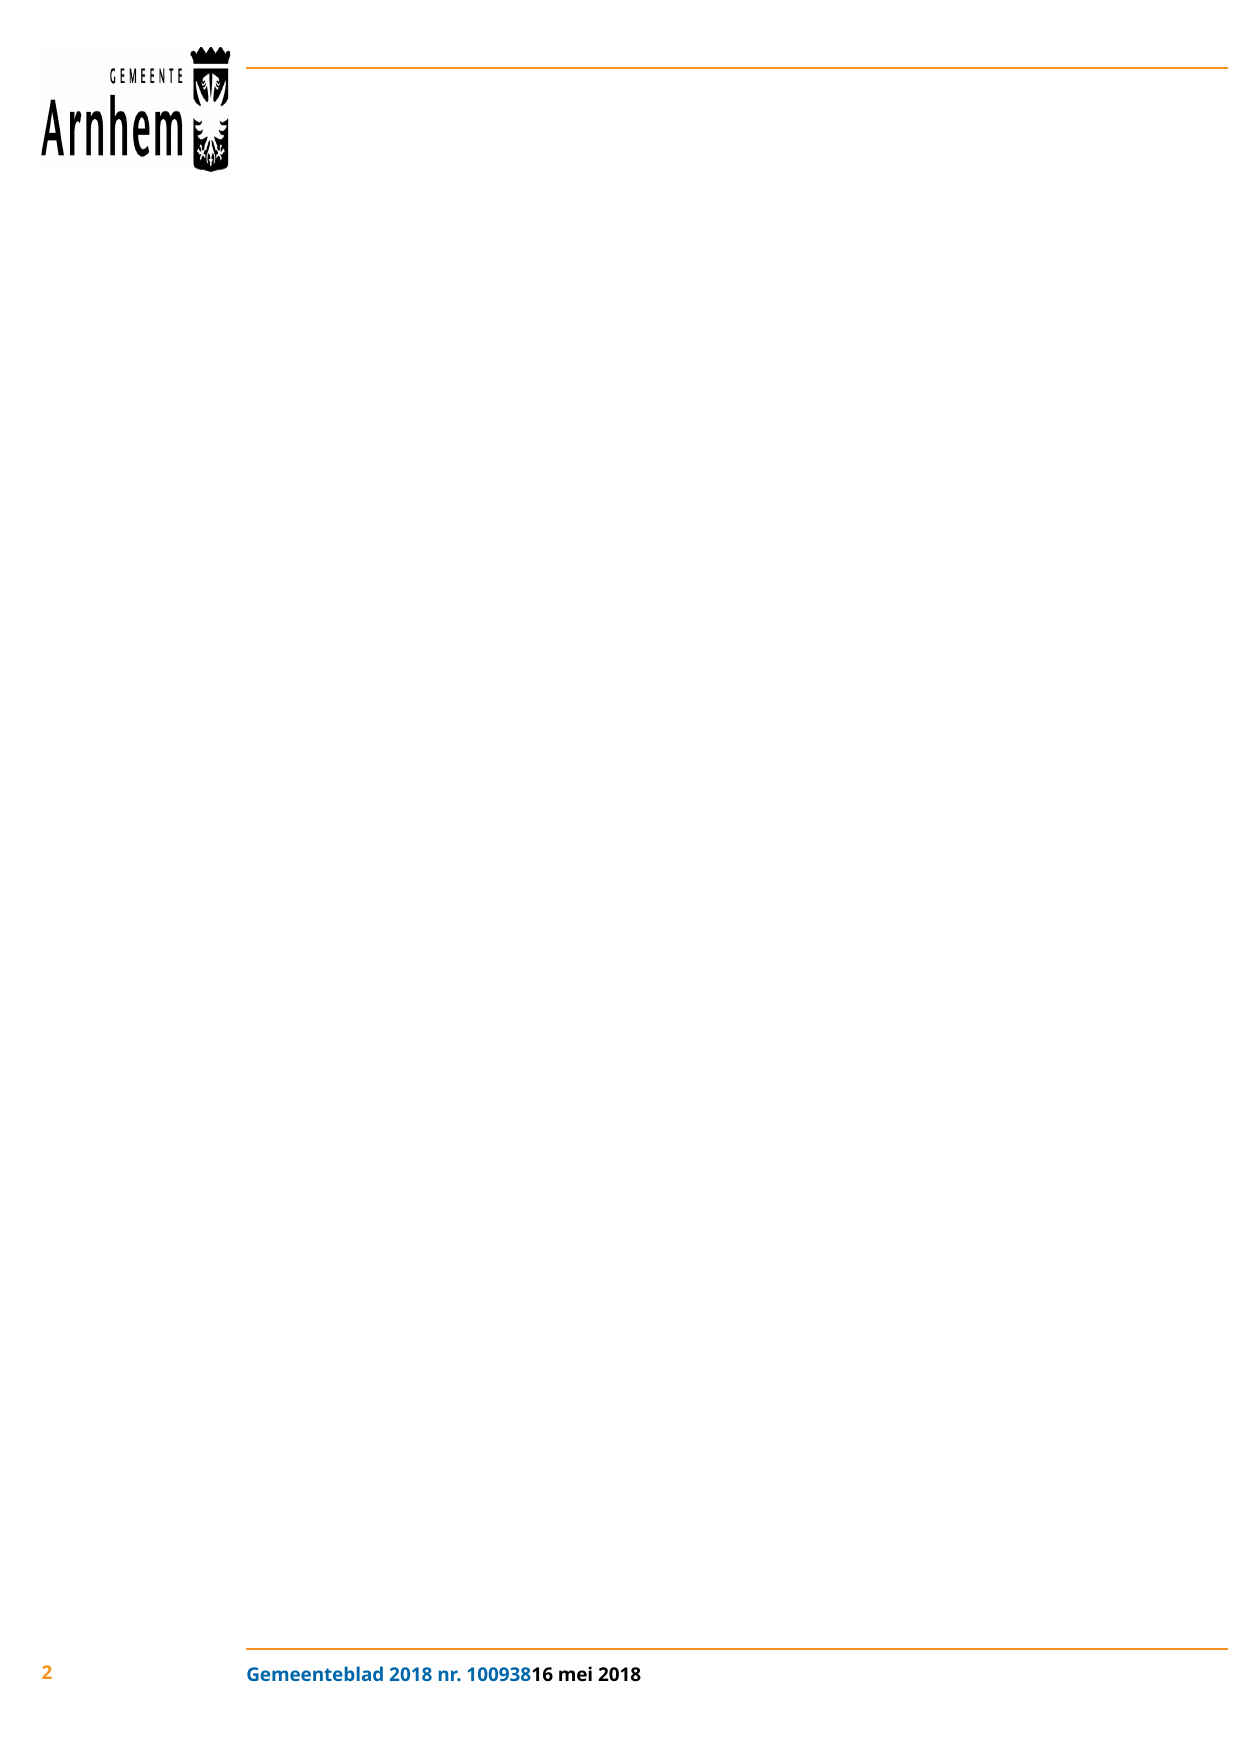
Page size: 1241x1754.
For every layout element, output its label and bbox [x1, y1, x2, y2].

picture [41, 47, 231, 172]
